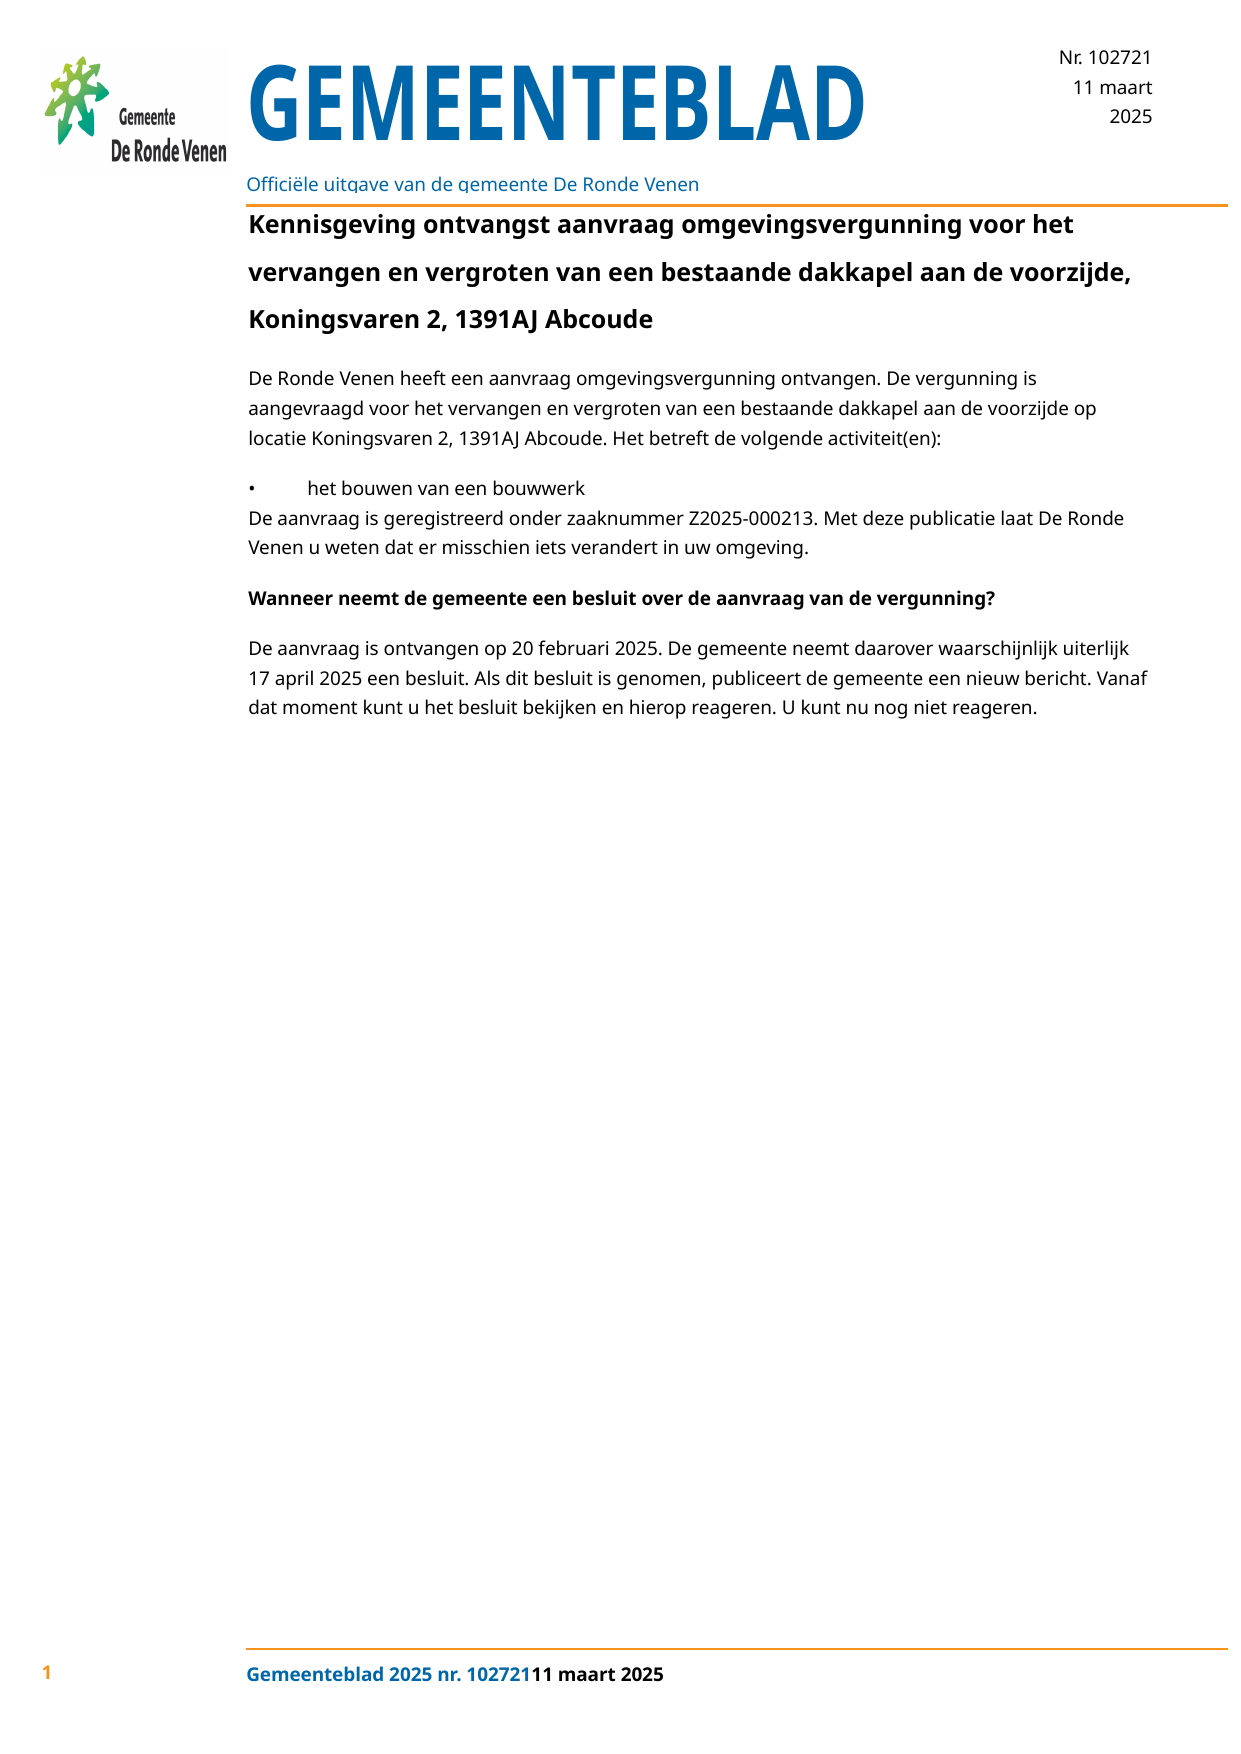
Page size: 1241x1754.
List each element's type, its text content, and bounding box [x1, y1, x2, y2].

text Wanneer neemt de gemeente een besluit over de aanvraag van de vergunning? [248, 585, 1152, 610]
text De aanvraag is ontvangen op 20 februari 2025. De gemeente neemt daarover waarschijnlijk uiterlijk 17 april 2025 een besluit. Als dit besluit is genomen, publiceert de gemeente een nieuw bericht. Vanaf dat moment kunt u het besluit bekijken en hierop reageren. U kunt nu nog niet reageren. [248, 635, 1152, 720]
list het bouwen van een bouwwerk [248, 475, 1152, 501]
text De Ronde Venen heeft een aanvraag omgevingsvergunning ontvangen. De vergunning is aangevraagd voor het vervangen en vergroten van een bestaande dakkapel aan de voorzijde op locatie Koningsvaren 2, 1391AJ Abcoude. Het betreft de volgende activiteit(en): [248, 366, 1152, 450]
picture [41, 47, 231, 172]
text De aanvraag is geregistreerd onder zaaknummer Z2025-000213. Met deze publicatie laat De Ronde Venen u weten dat er misschien iets verandert in uw omgeving. [248, 505, 1152, 560]
text Kennisgeving ontvangst aanvraag omgevingsvergunning voor het vervangen en vergroten van een bestaande dakkapel aan de voorzijde, Koningsvaren 2, 1391AJ Abcoude [248, 207, 1152, 336]
